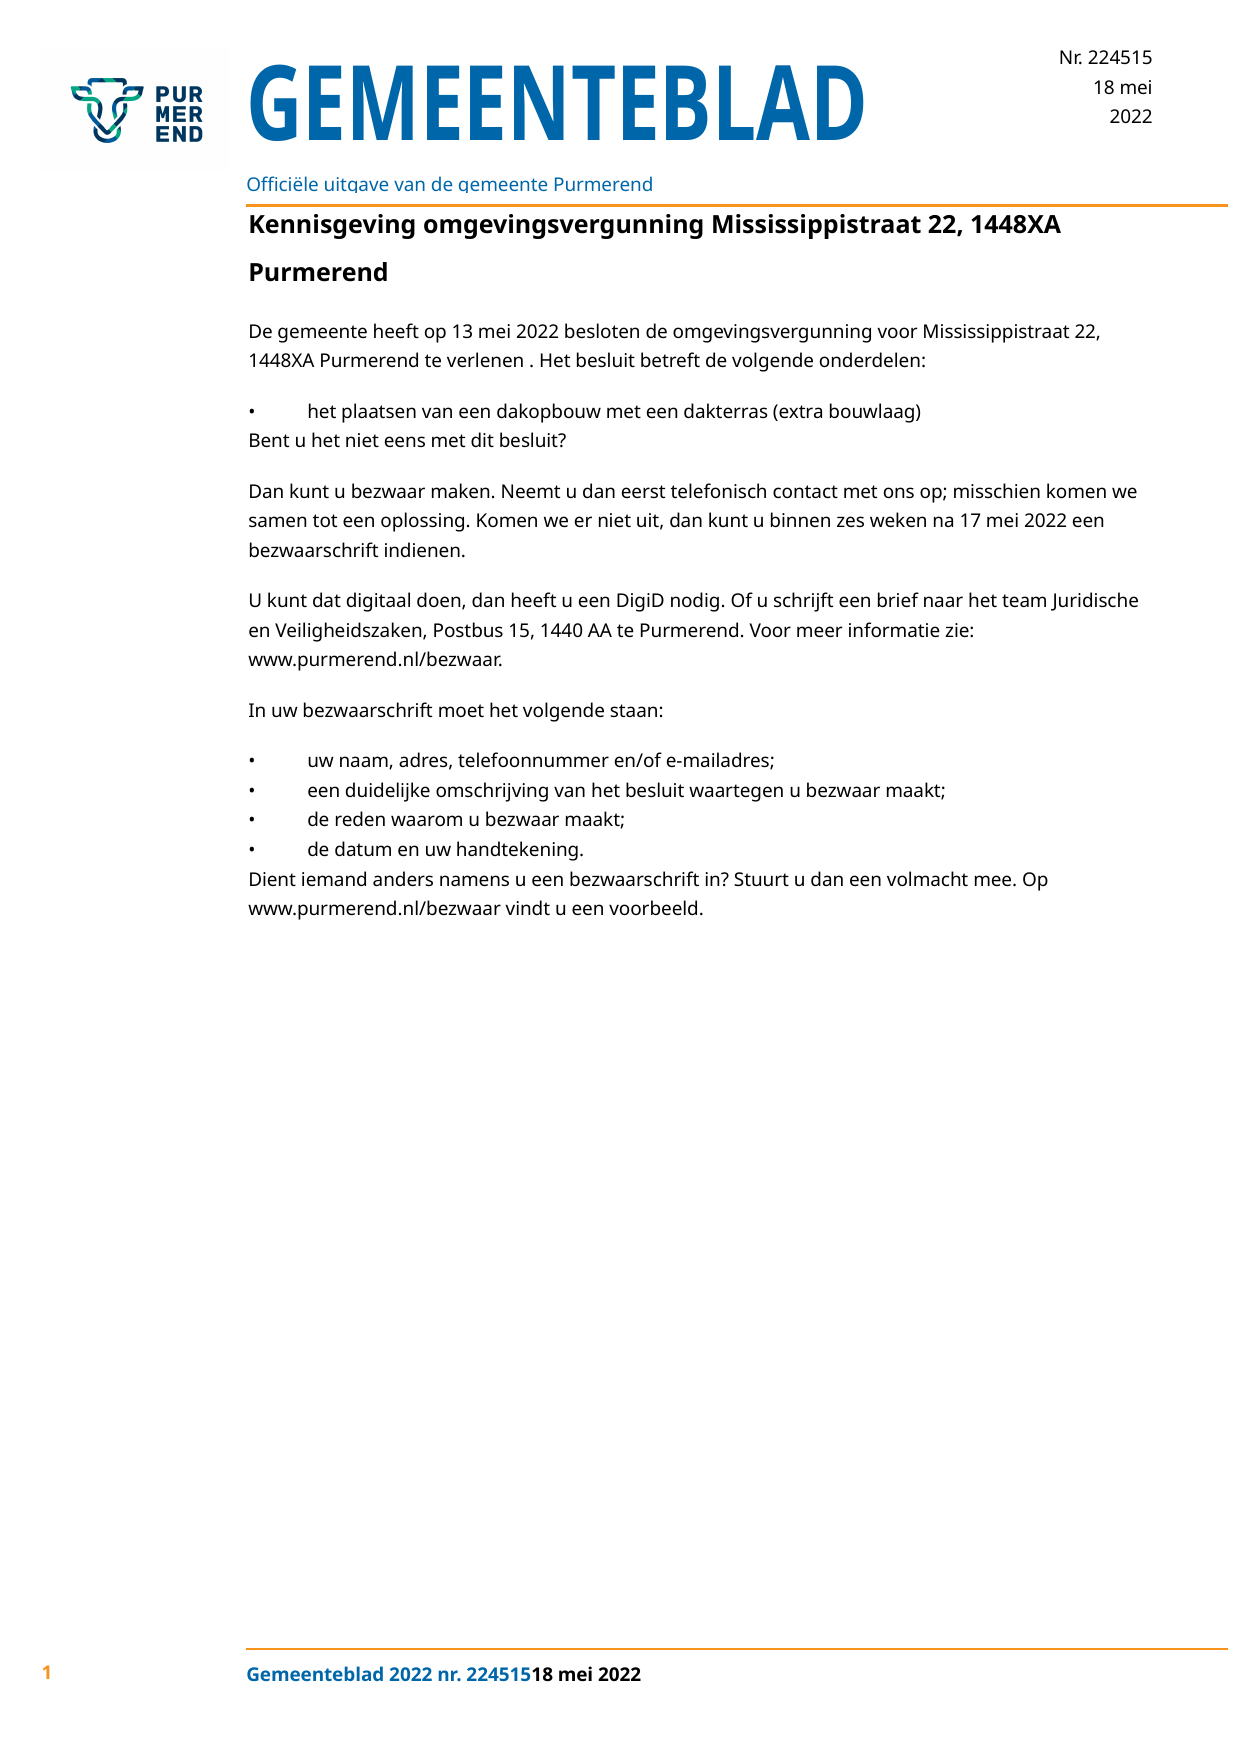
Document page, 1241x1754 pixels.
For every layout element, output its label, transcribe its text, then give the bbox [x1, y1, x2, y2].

picture [41, 47, 231, 172]
list uw naam, adres, telefoonnummer en/of e-mailadres; [248, 747, 1152, 773]
list een duidelijke omschrijving van het besluit waartegen u bezwaar maakt; [248, 777, 1152, 803]
text Bent u het niet eens met dit besluit? [248, 427, 1152, 453]
list de datum en uw handtekening. [248, 836, 1152, 862]
text Dient iemand anders namens u een bezwaarschrift in? Stuurt u dan een volmacht mee. Op www.purmerend.nl/bezwaar vindt u een voorbeeld. [248, 866, 1152, 921]
text Dan kunt u bezwaar maken. Neemt u dan eerst telefonisch contact met ons op; misschien komen we samen tot een oplossing. Komen we er niet uit, dan kunt u binnen zes weken na 17 mei 2022 een bezwaarschrift indienen. [248, 478, 1152, 563]
list de reden waarom u bezwaar maakt; [248, 807, 1152, 832]
text De gemeente heeft op 13 mei 2022 besloten de omgevingsvergunning voor Mississippistraat 22, 1448XA Purmerend te verlenen . Het besluit betreft de volgende onderdelen: [248, 318, 1152, 373]
text In uw bezwaarschrift moet het volgende staan: [248, 697, 1152, 723]
text Kennisgeving omgevingsvergunning Mississippistraat 22, 1448XA Purmerend [248, 207, 1152, 288]
list het plaatsen van een dakopbouw met een dakterras (extra bouwlaag) [248, 398, 1152, 424]
text U kunt dat digitaal doen, dan heeft u een DigiD nodig. Of u schrijft een brief naar het team Juridische en Veiligheidszaken, Postbus 15, 1440 AA te Purmerend. Voor meer informatie zie: www.purmerend.nl/bezwaar. [248, 587, 1152, 672]
